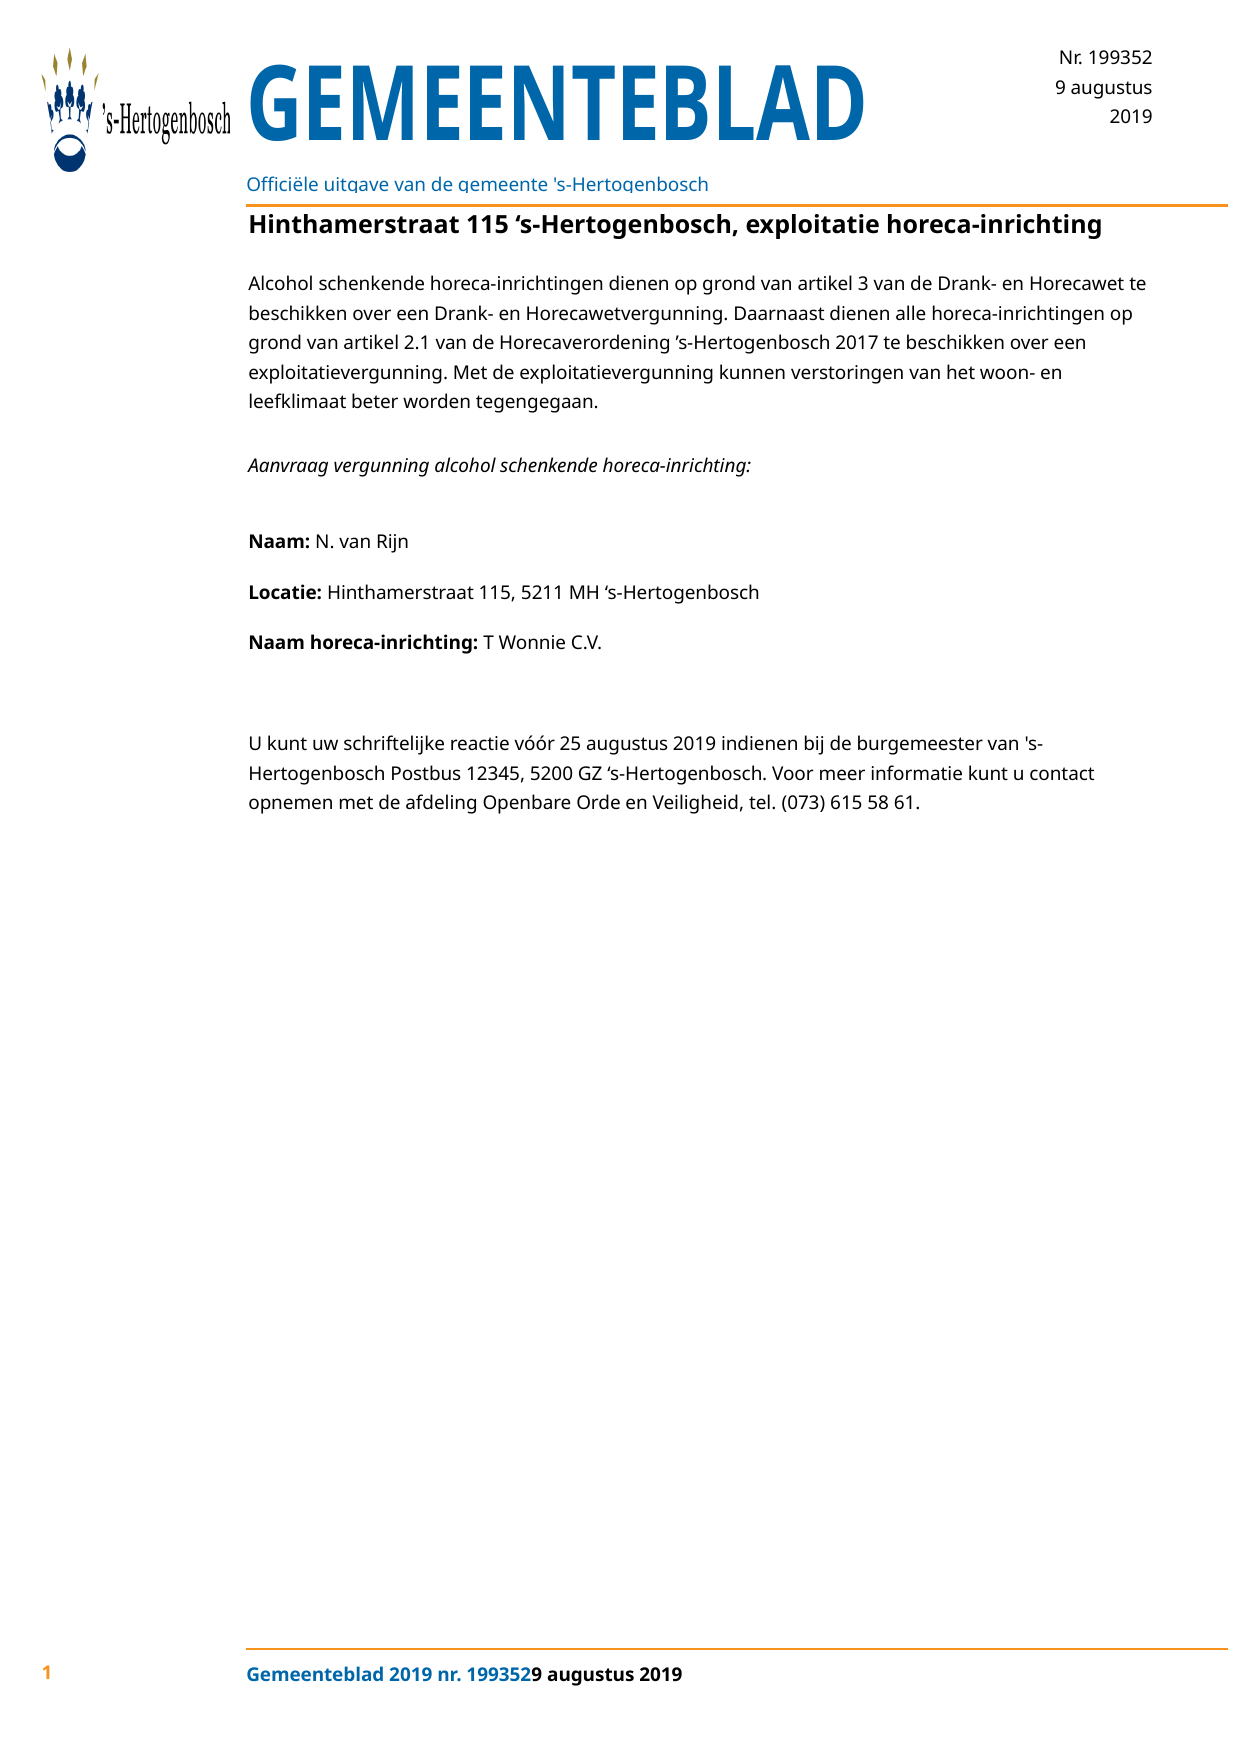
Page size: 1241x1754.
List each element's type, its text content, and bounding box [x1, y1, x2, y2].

text Aanvraag vergunning alcohol schenkende horeca-inrichting: [248, 453, 1152, 478]
text U kunt uw schriftelijke reactie vóór 25 augustus 2019 indienen bij de burgemeester van 's-Hertogenbosch Postbus 12345, 5200 GZ ‘s-Hertogenbosch. Voor meer informatie kunt u contact opnemen met de afdeling Openbare Orde en Veiligheid, tel. (073) 615 58 61. [248, 730, 1152, 815]
picture [41, 47, 231, 172]
text Hinthamerstraat 115 ‘s-Hertogenbosch, exploitatie horeca-inrichting [248, 207, 1152, 241]
text Alcohol schenkende horeca-inrichtingen dienen op grond van artikel 3 van de Drank- en Horecawet te beschikken over een Drank- en Horecawetvergunning. Daarnaast dienen alle horeca-inrichtingen op grond van artikel 2.1 van de Horecaverordening ’s-Hertogenbosch 2017 te beschikken over een exploitatievergunning. Met de exploitatievergunning kunnen verstoringen van het woon- en leefklimaat beter worden tegengegaan. [248, 270, 1152, 414]
text Naam horeca-inrichting: T Wonnie C.V. [248, 629, 1152, 655]
text Naam: N. van Rijn [248, 529, 1152, 554]
text Locatie: Hinthamerstraat 115, 5211 MH ‘s-Hertogenbosch [248, 579, 1152, 605]
